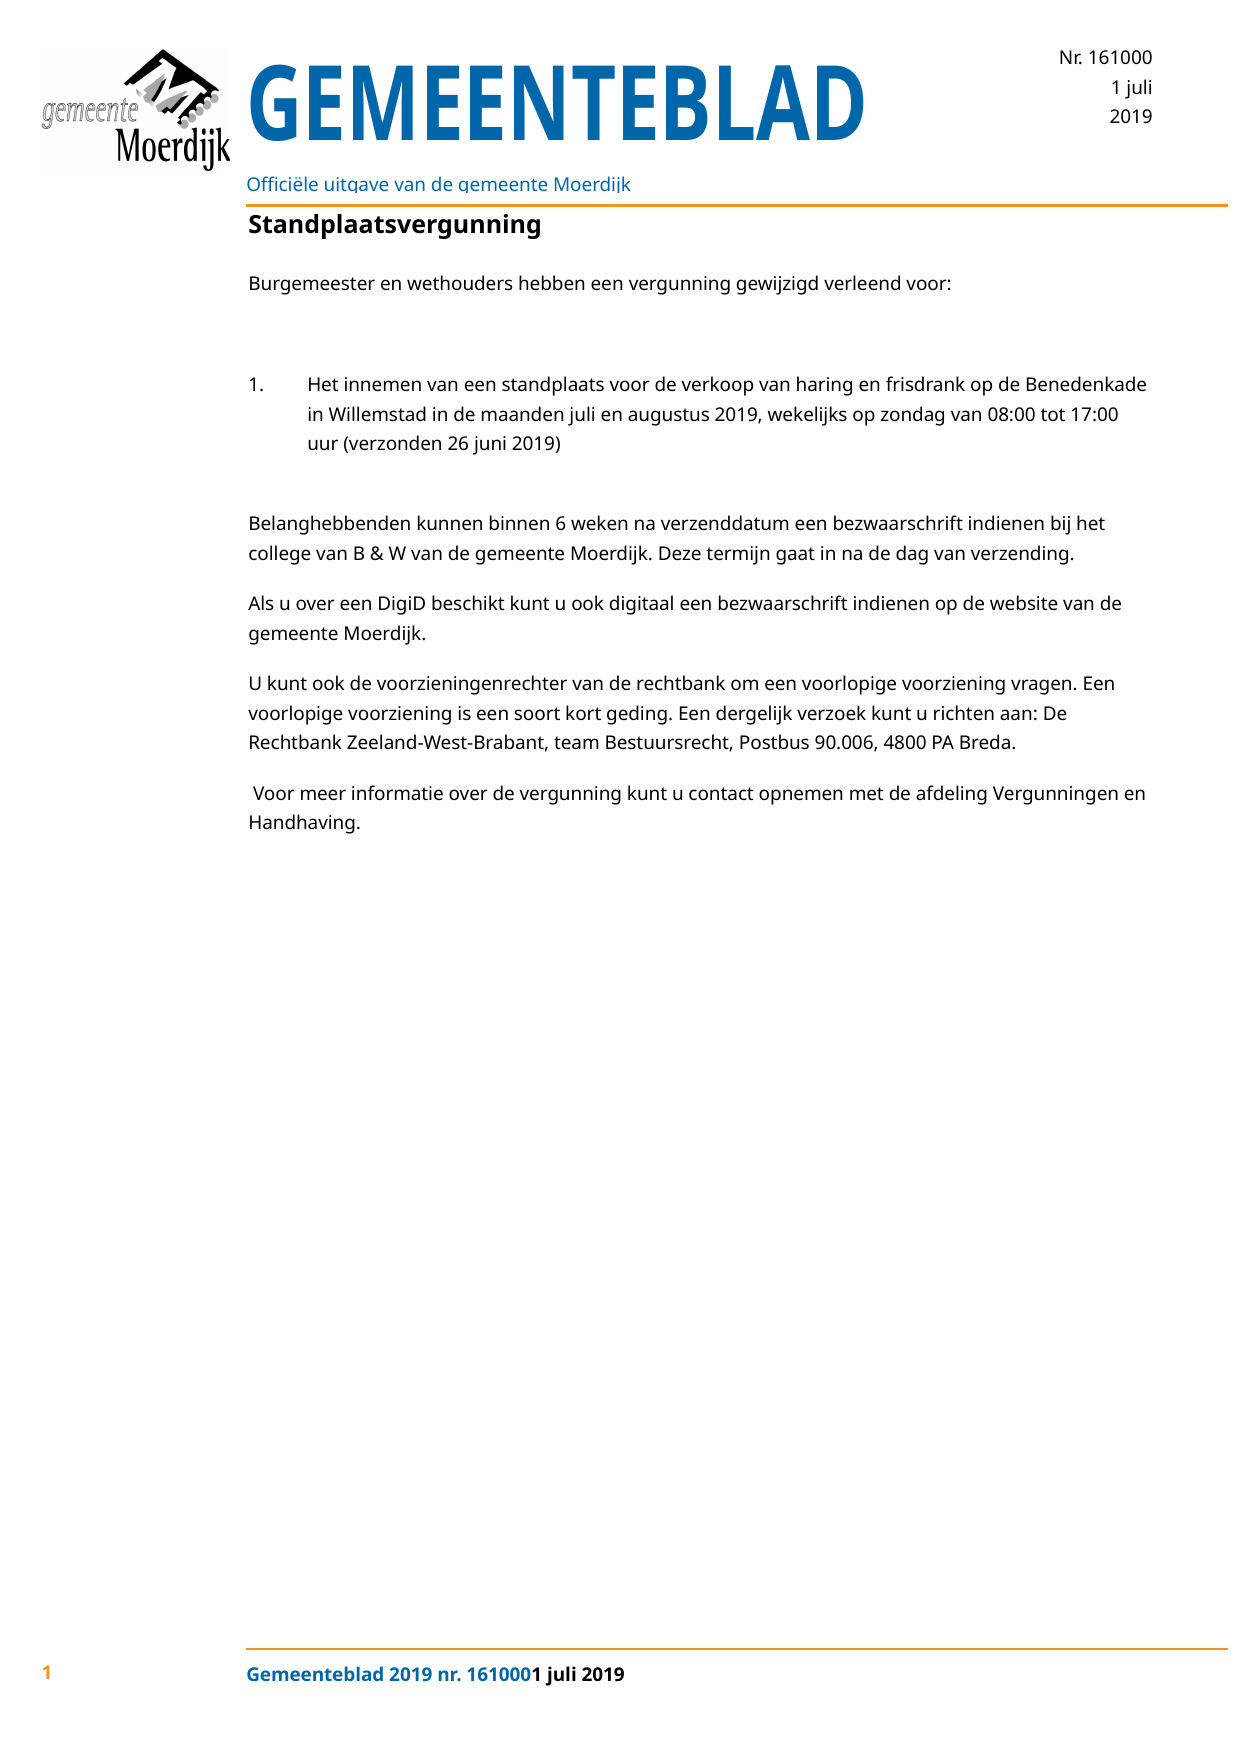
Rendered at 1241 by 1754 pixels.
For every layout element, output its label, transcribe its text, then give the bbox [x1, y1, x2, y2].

text Voor meer informatie over de vergunning kunt u contact opnemen met de afdeling Vergunningen en Handhaving. [248, 780, 1152, 835]
text Standplaatsvergunning [248, 207, 1152, 241]
text Belanghebbenden kunnen binnen 6 weken na verzenddatum een bezwaarschrift indienen bij het college van B & W van de gemeente Moerdijk. Deze termijn gaat in na de dag van verzending. [248, 510, 1152, 566]
text Burgemeester en wethouders hebben een ­vergunning gewijzigd verleend voor: [248, 270, 1152, 296]
text Als u over een DigiD beschikt kunt u ook digitaal een bezwaarschrift indienen op de website van de gemeente Moerdijk. [248, 590, 1152, 646]
text U kunt ook de voorzieningenrechter van de rechtbank om een voorlopige voorziening vragen. Een voorlopige voorziening is een soort kort geding. Een dergelijk verzoek kunt u richten aan: De Rechtbank Zeeland-West-Brabant, team Bestuursrecht, Postbus 90.006, 4800 PA Breda. [248, 670, 1152, 755]
list Het innemen van een standplaats voor de verkoop van haring en frisdrank op de Benedenkade in Willemstad in de maanden juli en augustus 2019, wekelijks op zondag van 08:00 tot 17:00 uur (verzonden 26 juni 2019) [248, 371, 1152, 456]
picture [41, 47, 231, 172]
